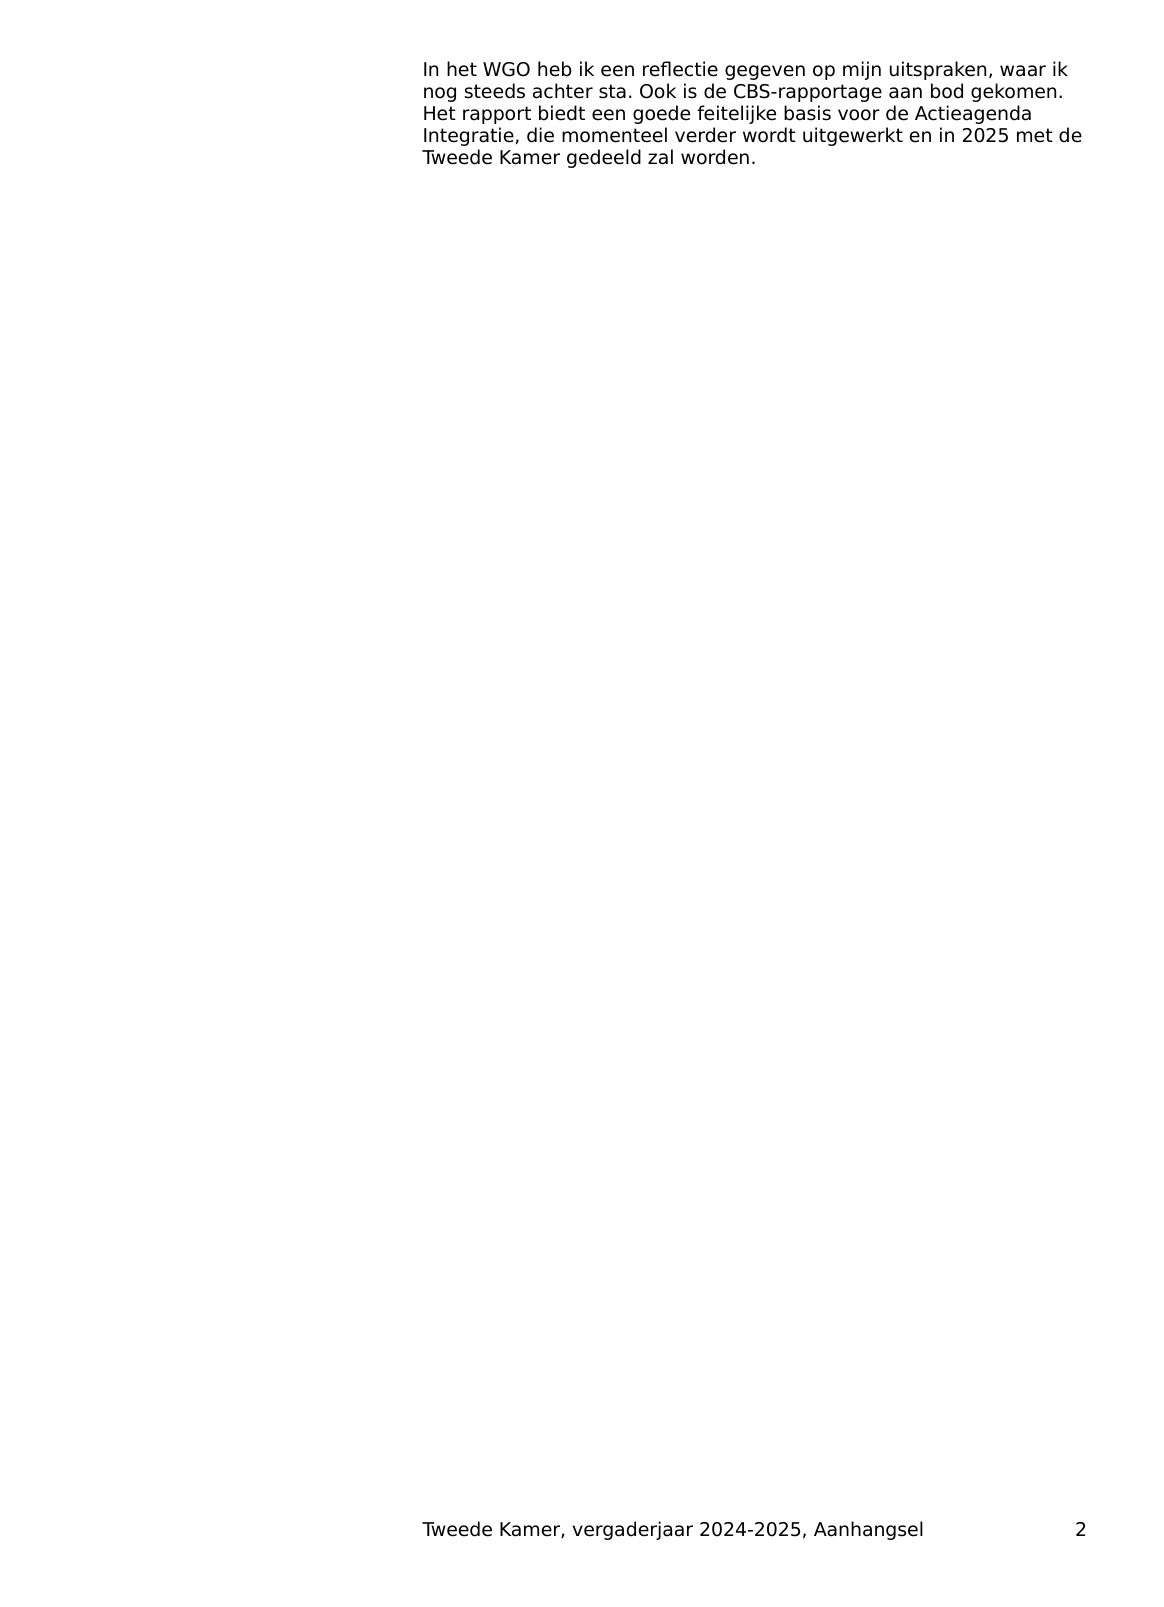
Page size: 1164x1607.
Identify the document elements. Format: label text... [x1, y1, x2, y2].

text In het WGO heb ik een reflectie gegeven op mijn uitspraken, waar ik nog steeds achter sta. Ook is de CBS-rapportage aan bod gekomen. Het rapport biedt een goede feitelijke basis voor de Actieagenda Integratie, die momenteel verder wordt uitgewerkt en in 2025 met de Tweede Kamer gedeeld zal worden. [422, 59, 1087, 169]
